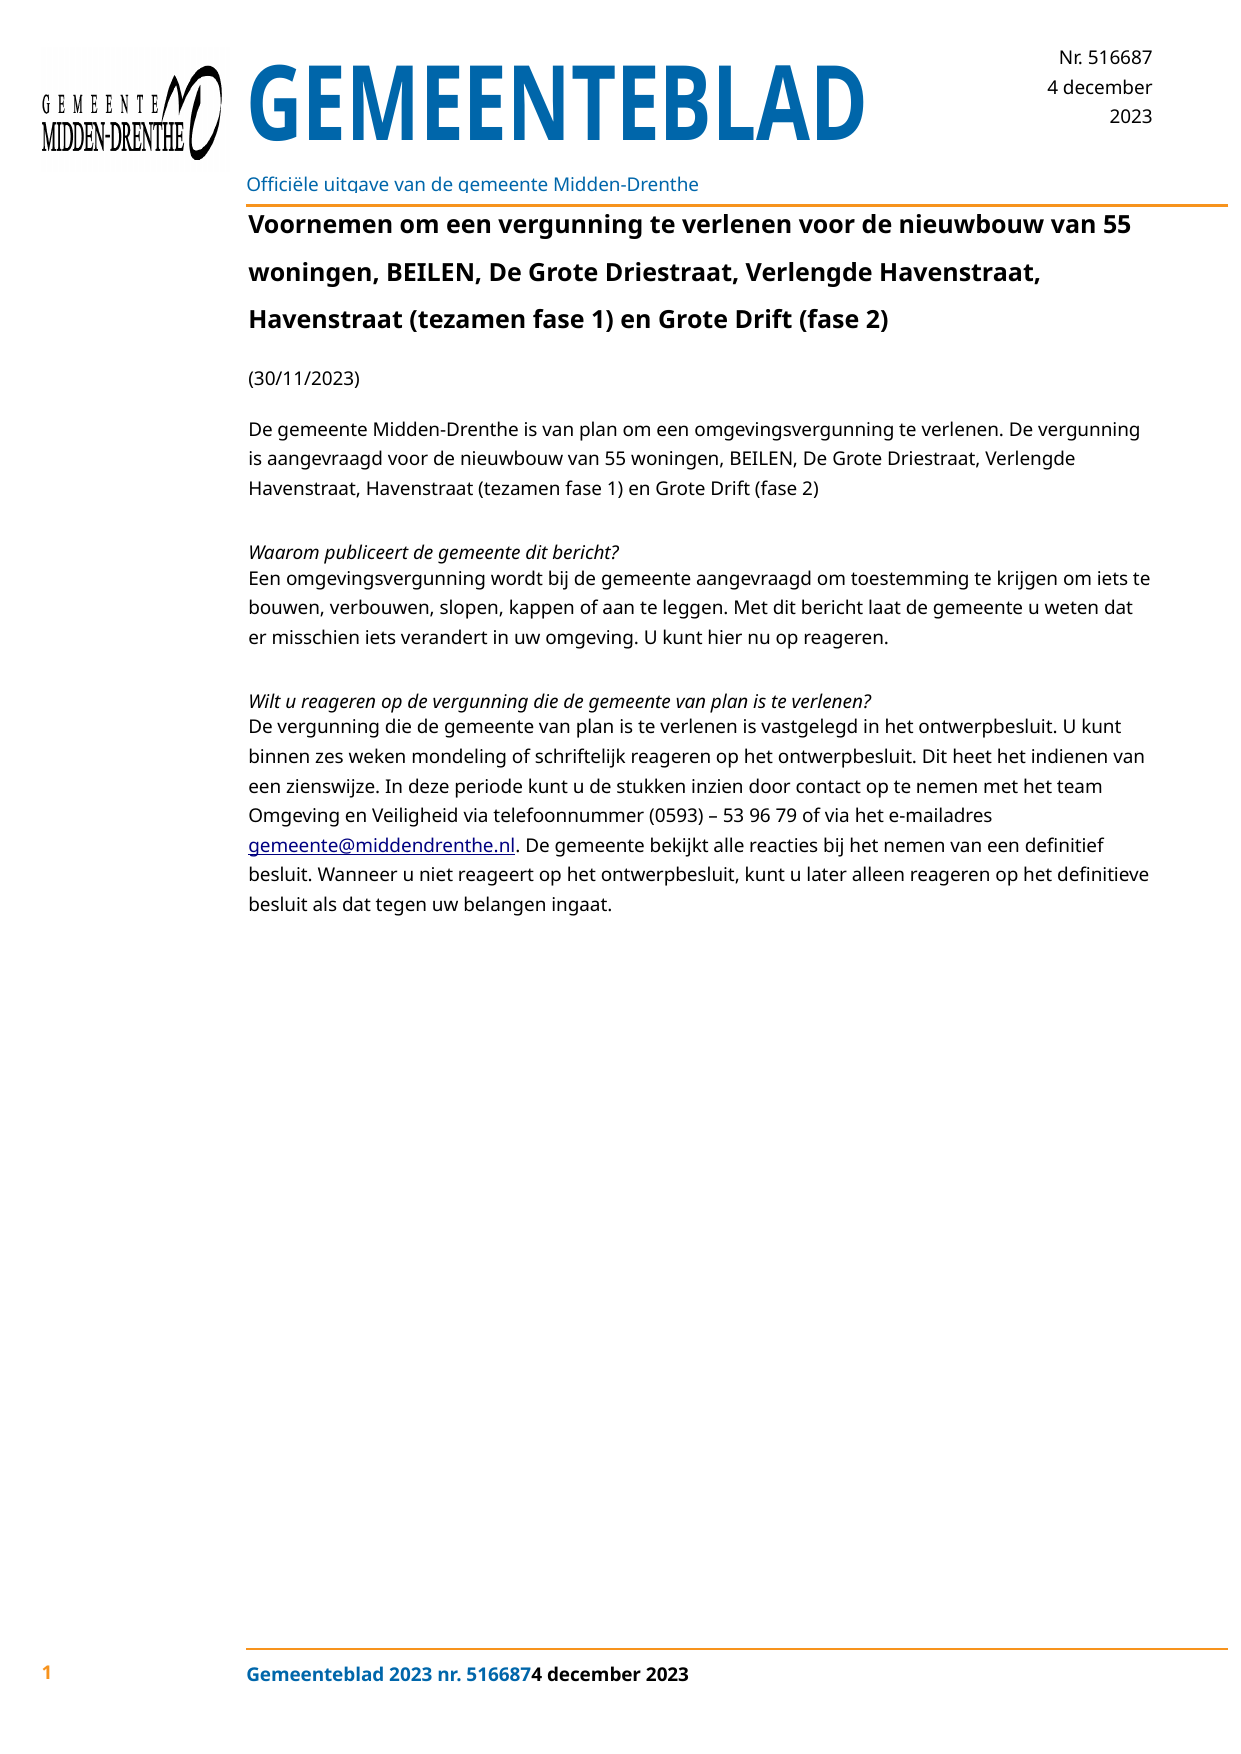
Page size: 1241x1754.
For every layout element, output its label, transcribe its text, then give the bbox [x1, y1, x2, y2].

text (30/11/2023) [248, 366, 1152, 391]
text Een omgevingsvergunning wordt bij de gemeente aangevraagd om toestemming te krijgen om iets te bouwen, verbouwen, slopen, kappen of aan te leggen. Met dit bericht laat de gemeente u weten dat er misschien iets verandert in uw omgeving. U kunt hier nu op reageren. [248, 565, 1152, 650]
text Waarom publiceert de gemeente dit bericht? [248, 539, 1152, 565]
text Wilt u reageren op de vergunning die de gemeente van plan is te verlenen? [248, 688, 1152, 714]
text De gemeente Midden-Drenthe is van plan om een omgevingsvergunning te verlenen. De vergunning is aangevraagd voor de nieuwbouw van 55 woningen, BEILEN, De Grote Driestraat, Verlengde Havenstraat, Havenstraat (tezamen fase 1) en Grote Drift (fase 2) [248, 416, 1152, 501]
picture [41, 47, 231, 172]
text De vergunning die de gemeente van plan is te verlenen is vastgelegd in het ontwerpbesluit. U kunt binnen zes weken mondeling of schriftelijk reageren op het ontwerpbesluit. Dit heet het indienen van een zienswijze. In deze periode kunt u de stukken inzien door contact op te nemen met het team Omgeving en Veiligheid via telefoonnummer (0593) – 53 96 79 of via het e-mailadres gemeente@middendrenthe.nl. De gemeente bekijkt alle reacties bij het nemen van een definitief besluit. Wanneer u niet reageert op het ontwerpbesluit, kunt u later alleen reageren op het definitieve besluit als dat tegen uw belangen ingaat. [248, 714, 1152, 917]
text Voornemen om een vergunning te verlenen voor de nieuwbouw van 55 woningen, BEILEN, De Grote Driestraat, Verlengde Havenstraat, Havenstraat (tezamen fase 1) en Grote Drift (fase 2) [248, 207, 1152, 336]
